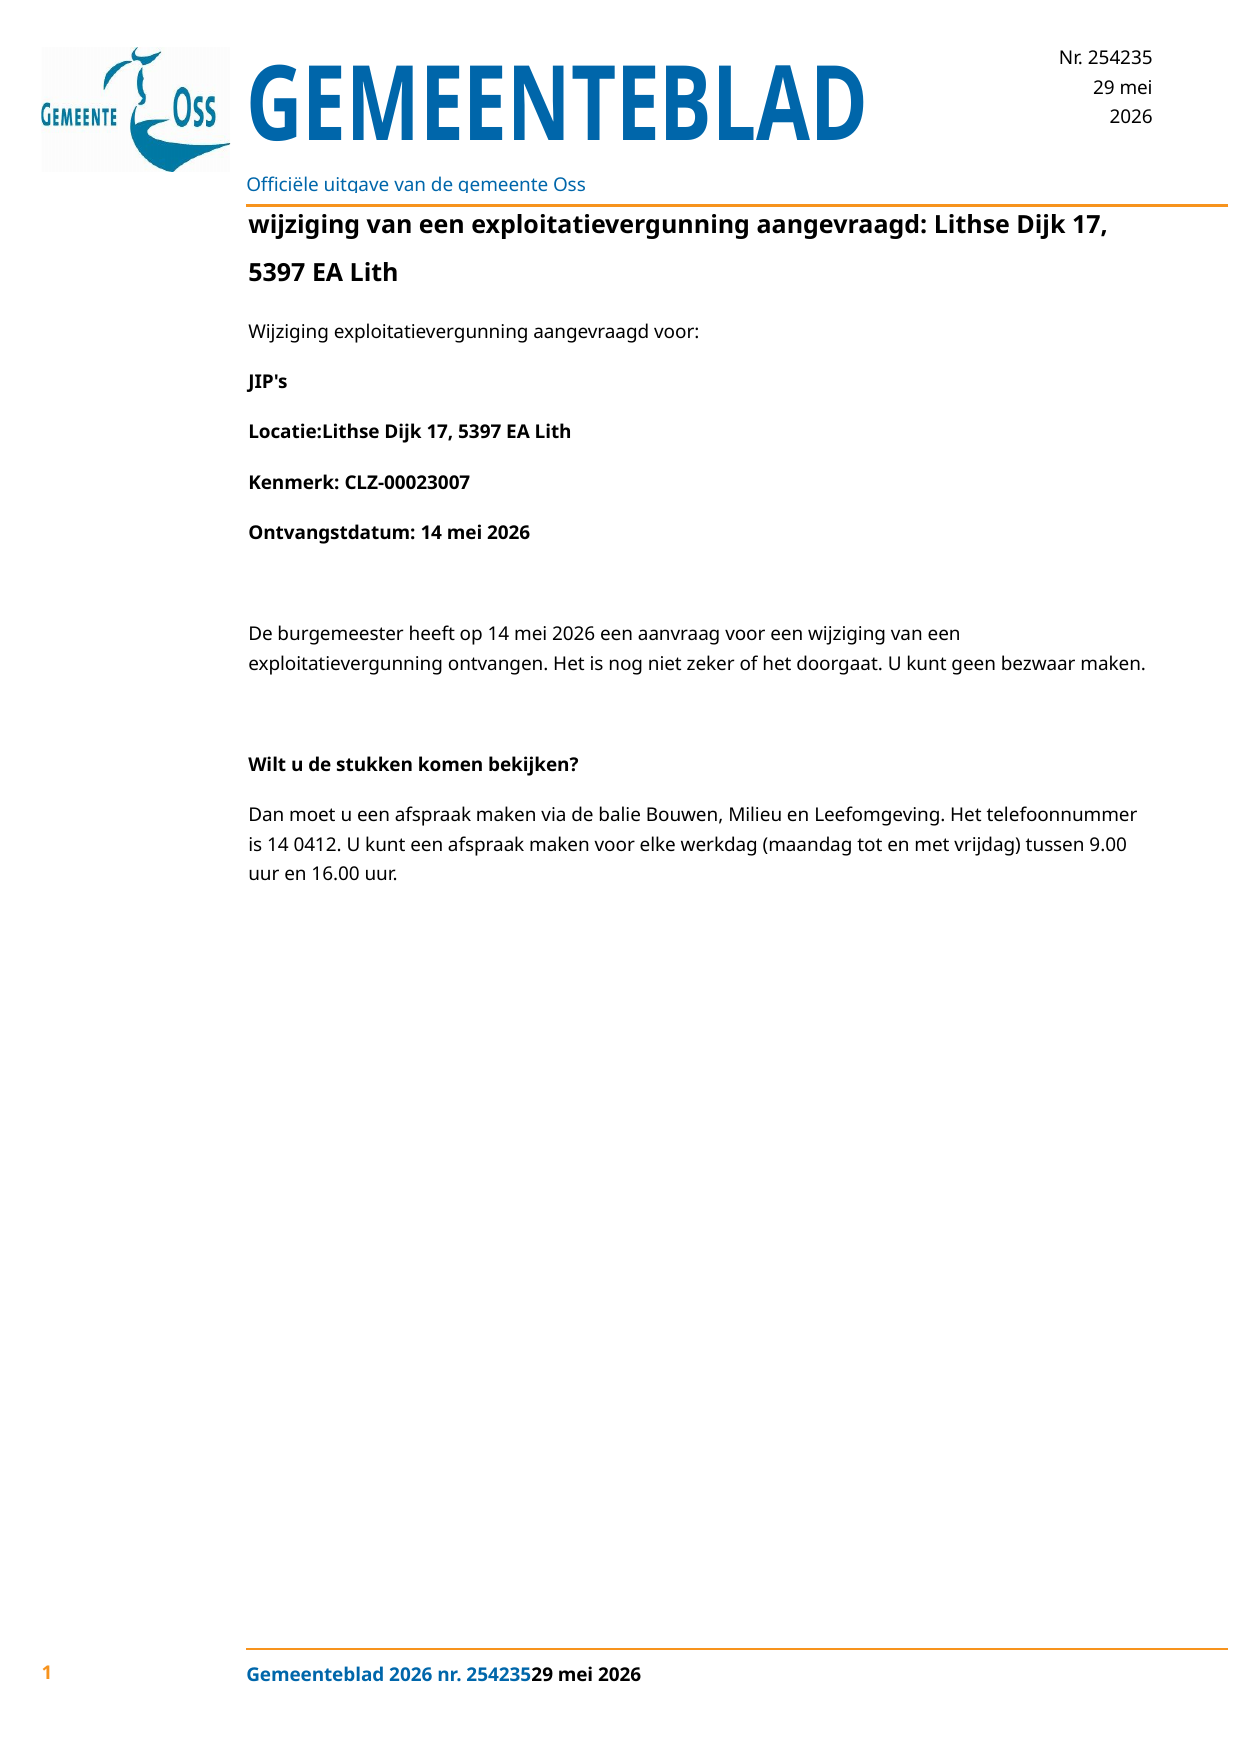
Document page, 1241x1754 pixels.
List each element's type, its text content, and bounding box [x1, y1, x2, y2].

text wijziging van een exploitatievergunning aangevraagd: Lithse Dijk 17, 5397 EA Lith [248, 207, 1152, 288]
text Locatie:Lithse Dijk 17, 5397 EA Lith [248, 419, 1152, 444]
text Dan moet u een afspraak maken via de balie Bouwen, Milieu en Leefomgeving. Het telefoonnummer is 14 0412. U kunt een afspraak maken voor elke werkdag (maandag tot en met vrijdag) tussen 9.00 uur en 16.00 uur. [248, 801, 1152, 886]
text Wijziging exploitatievergunning aangevraagd voor: [248, 318, 1152, 344]
text Wilt u de stukken komen bekijken? [248, 751, 1152, 777]
text Ontvangstdatum: 14 mei 2026 [248, 519, 1152, 545]
text JIP's [248, 368, 1152, 394]
text Kenmerk: CLZ-00023007 [248, 469, 1152, 495]
picture [41, 47, 231, 172]
text De burgemeester heeft op 14 mei 2026 een aanvraag voor een wijziging van een exploitatievergunning ontvangen. Het is nog niet zeker of het doorgaat. U kunt geen bezwaar maken. [248, 620, 1152, 676]
